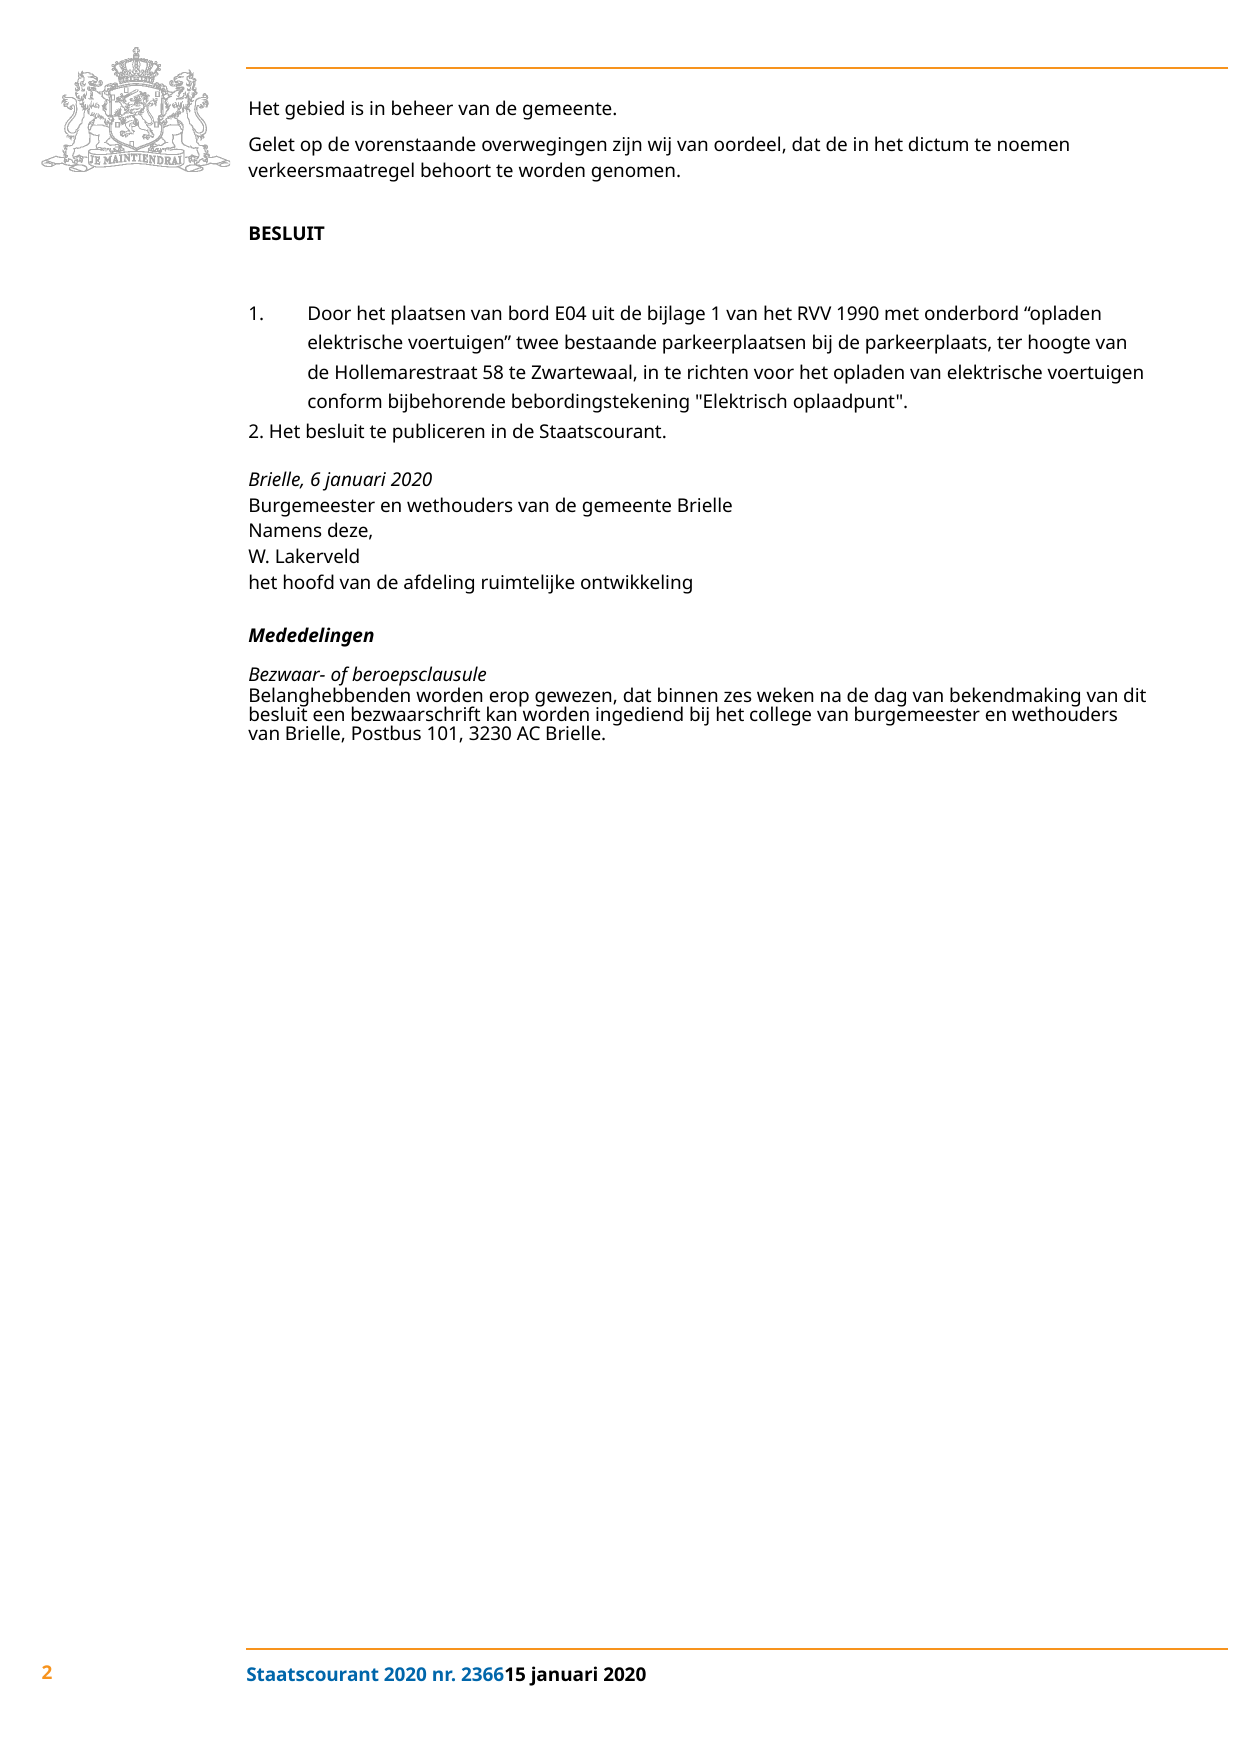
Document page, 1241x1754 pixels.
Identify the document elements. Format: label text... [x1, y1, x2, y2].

text Bezwaar- of beroepsclausule [248, 661, 1152, 687]
text Brielle, 6 januari 2020 [248, 466, 1152, 492]
picture [41, 47, 231, 172]
text Het gebied is in beheer van de gemeente. [248, 95, 1152, 121]
text W. Lakerveld [248, 543, 1152, 569]
text Gelet op de vorenstaande overwegingen zijn wij van oordeel, dat de in het dictum te noemen verkeersmaatregel behoort te worden genomen. [248, 131, 1152, 183]
text Belanghebbenden worden erop gewezen, dat binnen zes weken na de dag van bekendmaking van dit besluit een bezwaarschrift kan worden ingediend bij het college van burgemeester en wethouders van Brielle, Postbus 101, 3230 AC Brielle. [248, 687, 1152, 745]
text Namens deze, [248, 517, 1152, 543]
text BESLUIT [248, 220, 1152, 246]
list Door het plaatsen van bord E04 uit de bijlage 1 van het RVV 1990 met onderbord “opladen elektrische voertuigen” twee bestaande parkeerplaatsen bij de parkeerplaats, ter hoogte van de Hollemarestraat 58 te Zwartewaal, in te richten voor het opladen van elektrische voertuigen conform bijbehorende bebordingstekening "Elektrisch oplaadpunt". [248, 300, 1152, 414]
text Mededelingen [248, 622, 1152, 648]
text het hoofd van de afdeling ruimtelijke ontwikkeling [248, 569, 1152, 595]
text 2. Het besluit te publiceren in de Staatscourant. [248, 418, 1152, 444]
text Burgemeester en wethouders van de gemeente Brielle [248, 492, 1152, 517]
